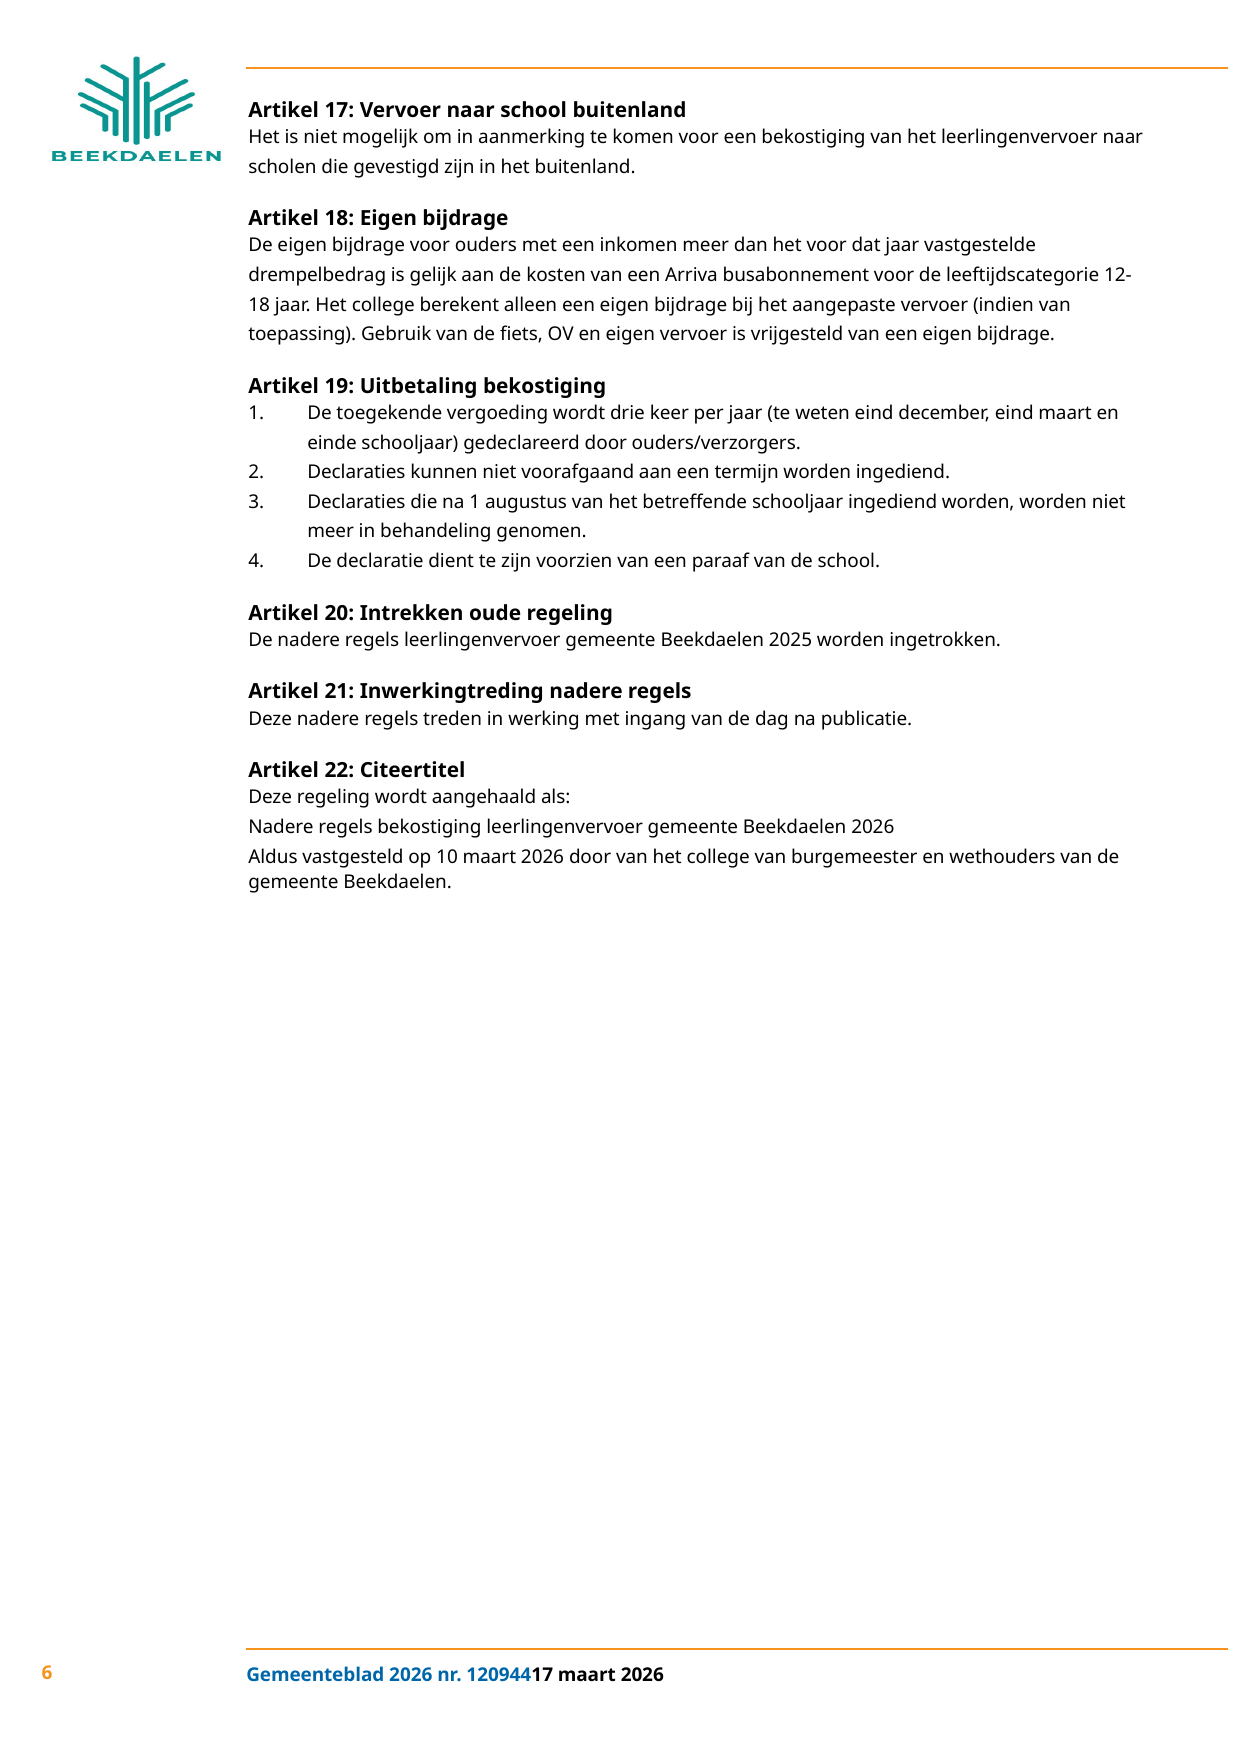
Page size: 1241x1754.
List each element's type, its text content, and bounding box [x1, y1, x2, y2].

list De declaratie dient te zijn voorzien van een paraaf van de school. [248, 547, 1152, 573]
text Artikel 22: Citeertitel [248, 755, 1152, 784]
list De toegekende vergoeding wordt drie keer per jaar (te weten eind december, eind maart en einde schooljaar) gedeclareerd door ouders/verzorgers. [248, 399, 1152, 454]
text Aldus vastgesteld op 10 maart 2026 door van het college van burgemeester en wethouders van de gemeente Beekdaelen. [248, 843, 1152, 894]
text Artikel 18: Eigen bijdrage [248, 203, 1152, 232]
text Nadere regels bekostiging leerlingenvervoer gemeente Beekdaelen 2026 [248, 813, 1152, 839]
text Artikel 21: Inwerkingtreding nadere regels [248, 676, 1152, 705]
text Artikel 17: Vervoer naar school buitenland [248, 95, 1152, 123]
text Deze regeling wordt aangehaald als: [248, 784, 1152, 809]
picture [41, 47, 231, 172]
text Het is niet mogelijk om in aanmerking te komen voor een bekostiging van het leerlingenvervoer naar scholen die gevestigd zijn in het buitenland. [248, 123, 1152, 178]
text Deze nadere regels treden in werking met ingang van de dag na publicatie. [248, 705, 1152, 731]
text Artikel 20: Intrekken oude regeling [248, 598, 1152, 626]
text De eigen bijdrage voor ouders met een inkomen meer dan het voor dat jaar vastgestelde drempelbedrag is gelijk aan de kosten van een Arriva busabonnement voor de leeftijdscategorie 12-18 jaar. Het college berekent alleen een eigen bijdrage bij het aangepaste vervoer (indien van toepassing). Gebruik van de fiets, OV en eigen vervoer is vrijgesteld van een eigen bijdrage. [248, 232, 1152, 346]
text Artikel 19: Uitbetaling bekostiging [248, 371, 1152, 399]
list Declaraties die na 1 augustus van het betreffende schooljaar ingediend worden, worden niet meer in behandeling genomen. [248, 488, 1152, 543]
list Declaraties kunnen niet voorafgaand aan een termijn worden ingediend. [248, 458, 1152, 484]
text De nadere regels leerlingenvervoer gemeente Beekdaelen 2025 worden ingetrokken. [248, 626, 1152, 652]
